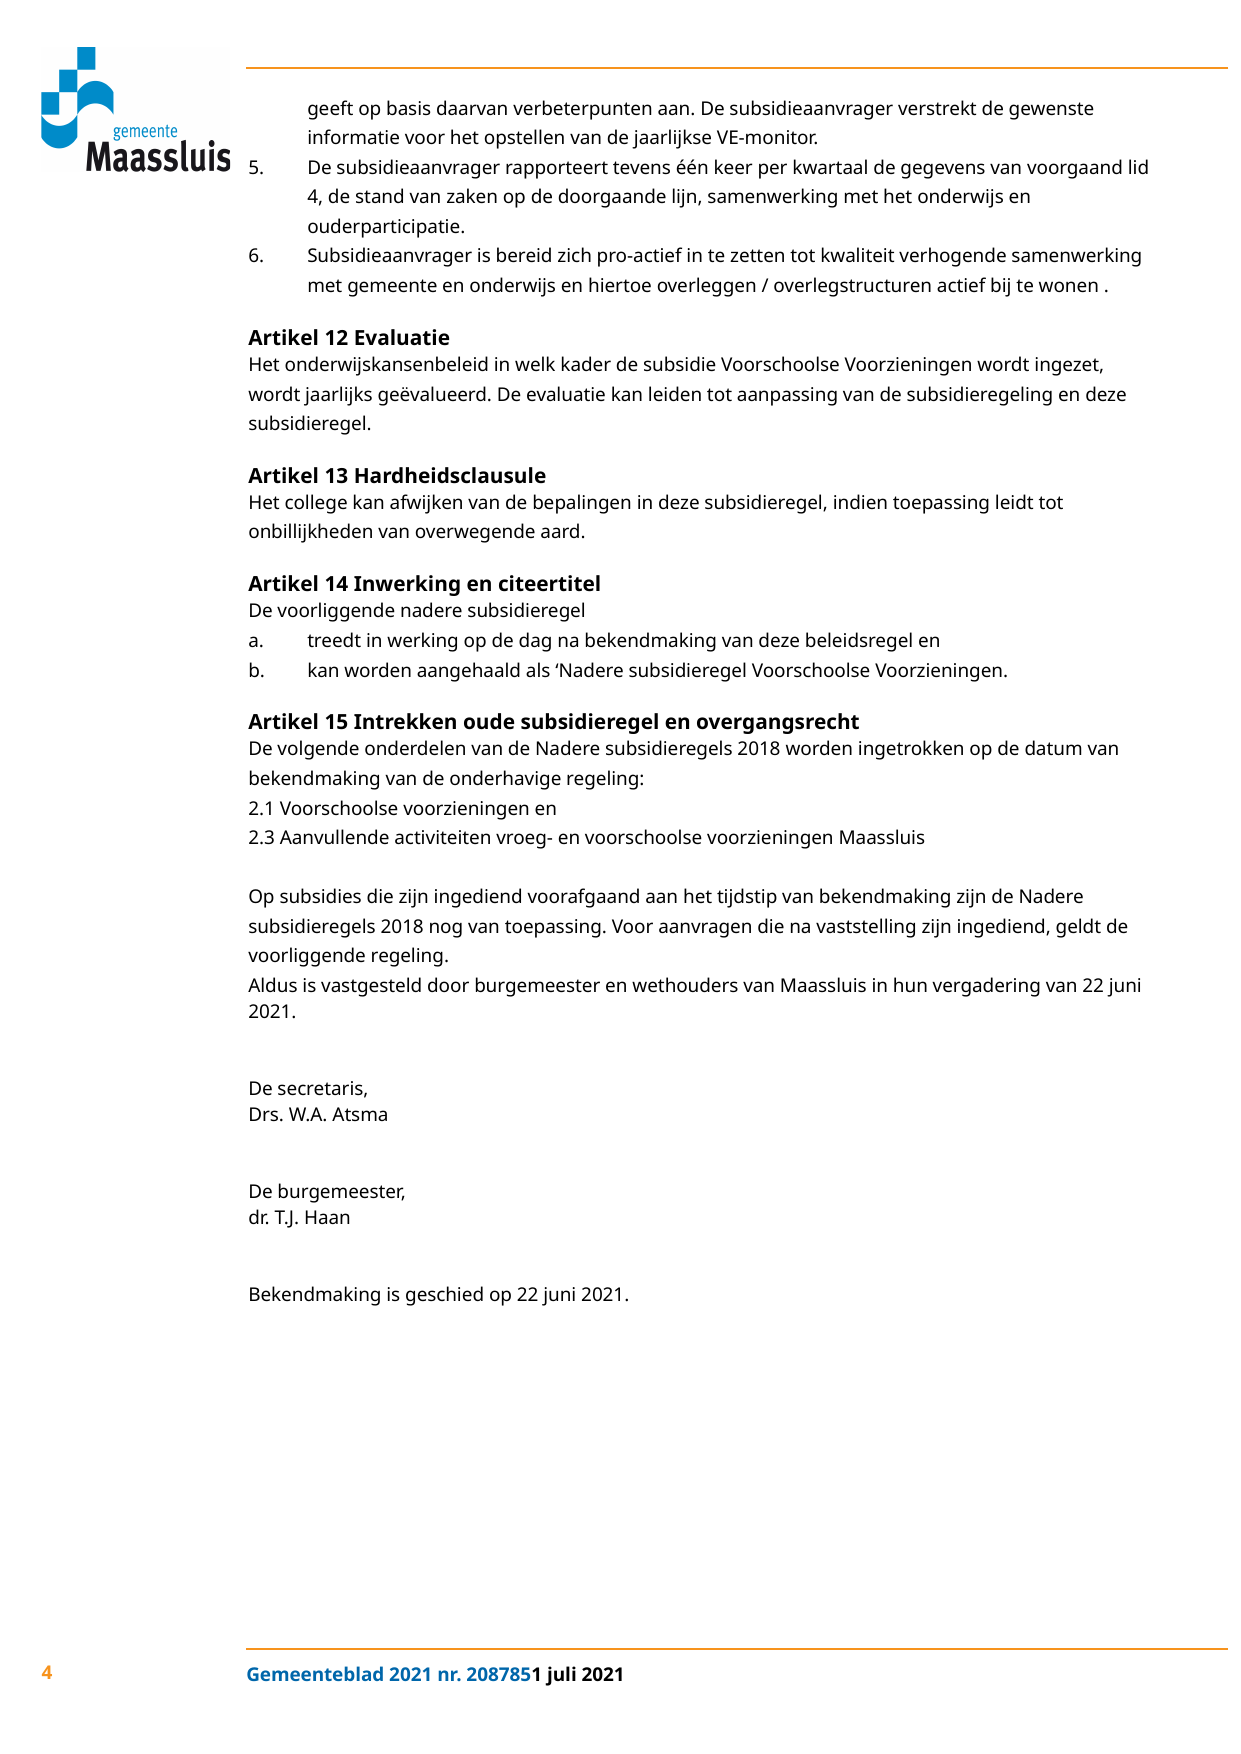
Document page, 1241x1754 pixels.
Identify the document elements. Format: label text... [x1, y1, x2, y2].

text Het college kan afwijken van de bepalingen in deze subsidieregel, indien toepassing leidt tot onbillijkheden van overwegende aard. [248, 489, 1152, 544]
text De burgemeester, [248, 1178, 1152, 1204]
text De voorliggende nadere subsidieregel [248, 598, 1152, 623]
text De secretaris, [248, 1075, 1152, 1101]
list kan worden aangehaald als ‘Nadere subsidieregel Voorschoolse Voorzieningen. [248, 657, 1152, 682]
list De subsidieaanvrager rapporteert tevens één keer per kwartaal de gegevens van voorgaand lid 4, de stand van zaken op de doorgaande lijn, samenwerking met het onderwijs en ouderparticipatie. [248, 154, 1152, 239]
text De volgende onderdelen van de Nadere subsidieregels 2018 worden ingetrokken op de datum van bekendmaking van de onderhavige regeling: [248, 736, 1152, 791]
list Subsidieaanvrager is bereid zich pro-actief in te zetten tot kwaliteit verhogende samenwerking met gemeente en onderwijs en hiertoe overleggen / overlegstructuren actief bij te wonen . [248, 243, 1152, 298]
text Drs. W.A. Atsma [248, 1101, 1152, 1127]
text Artikel 12 Evaluatie [248, 323, 1152, 351]
picture [41, 47, 231, 172]
picture [41, 47, 77, 92]
text Artikel 13 Hardheidsclausule [248, 461, 1152, 489]
text Bekendmaking is geschied op 22 juni 2021. [248, 1281, 1152, 1307]
list treedt in werking op de dag na bekendmaking van deze beleidsregel en [248, 627, 1152, 653]
text Artikel 15 Intrekken oude subsidieregel en overgangsrecht [248, 707, 1152, 736]
text Artikel 14 Inwerking en citeertitel [248, 569, 1152, 598]
text dr. T.J. Haan [248, 1204, 1152, 1229]
list geeft op basis daarvan verbeterpunten aan. De subsidieaanvrager verstrekt de gewenste informatie voor het opstellen van de jaarlijkse VE-monitor. [248, 95, 1152, 150]
text 2.3 Aanvullende activiteiten vroeg- en voorschoolse voorzieningen Maassluis [248, 824, 1152, 850]
text Aldus is vastgesteld door burgemeester en wethouders van Maassluis in hun vergadering van 22 juni 2021. [248, 972, 1152, 1024]
text Het onderwijskansenbeleid in welk kader de subsidie Voorschoolse Voorzieningen wordt ingezet, wordt jaarlijks geëvalueerd. De evaluatie kan leiden tot aanpassing van de subsidieregeling en deze subsidieregel. [248, 351, 1152, 436]
text 2.1 Voorschoolse voorzieningen en [248, 795, 1152, 821]
text Op subsidies die zijn ingediend voorafgaand aan het tijdstip van bekendmaking zijn de Nadere subsidieregels 2018 nog van toepassing. Voor aanvragen die na vaststelling zijn ingediend, geldt de voorliggende regeling. [248, 883, 1152, 968]
